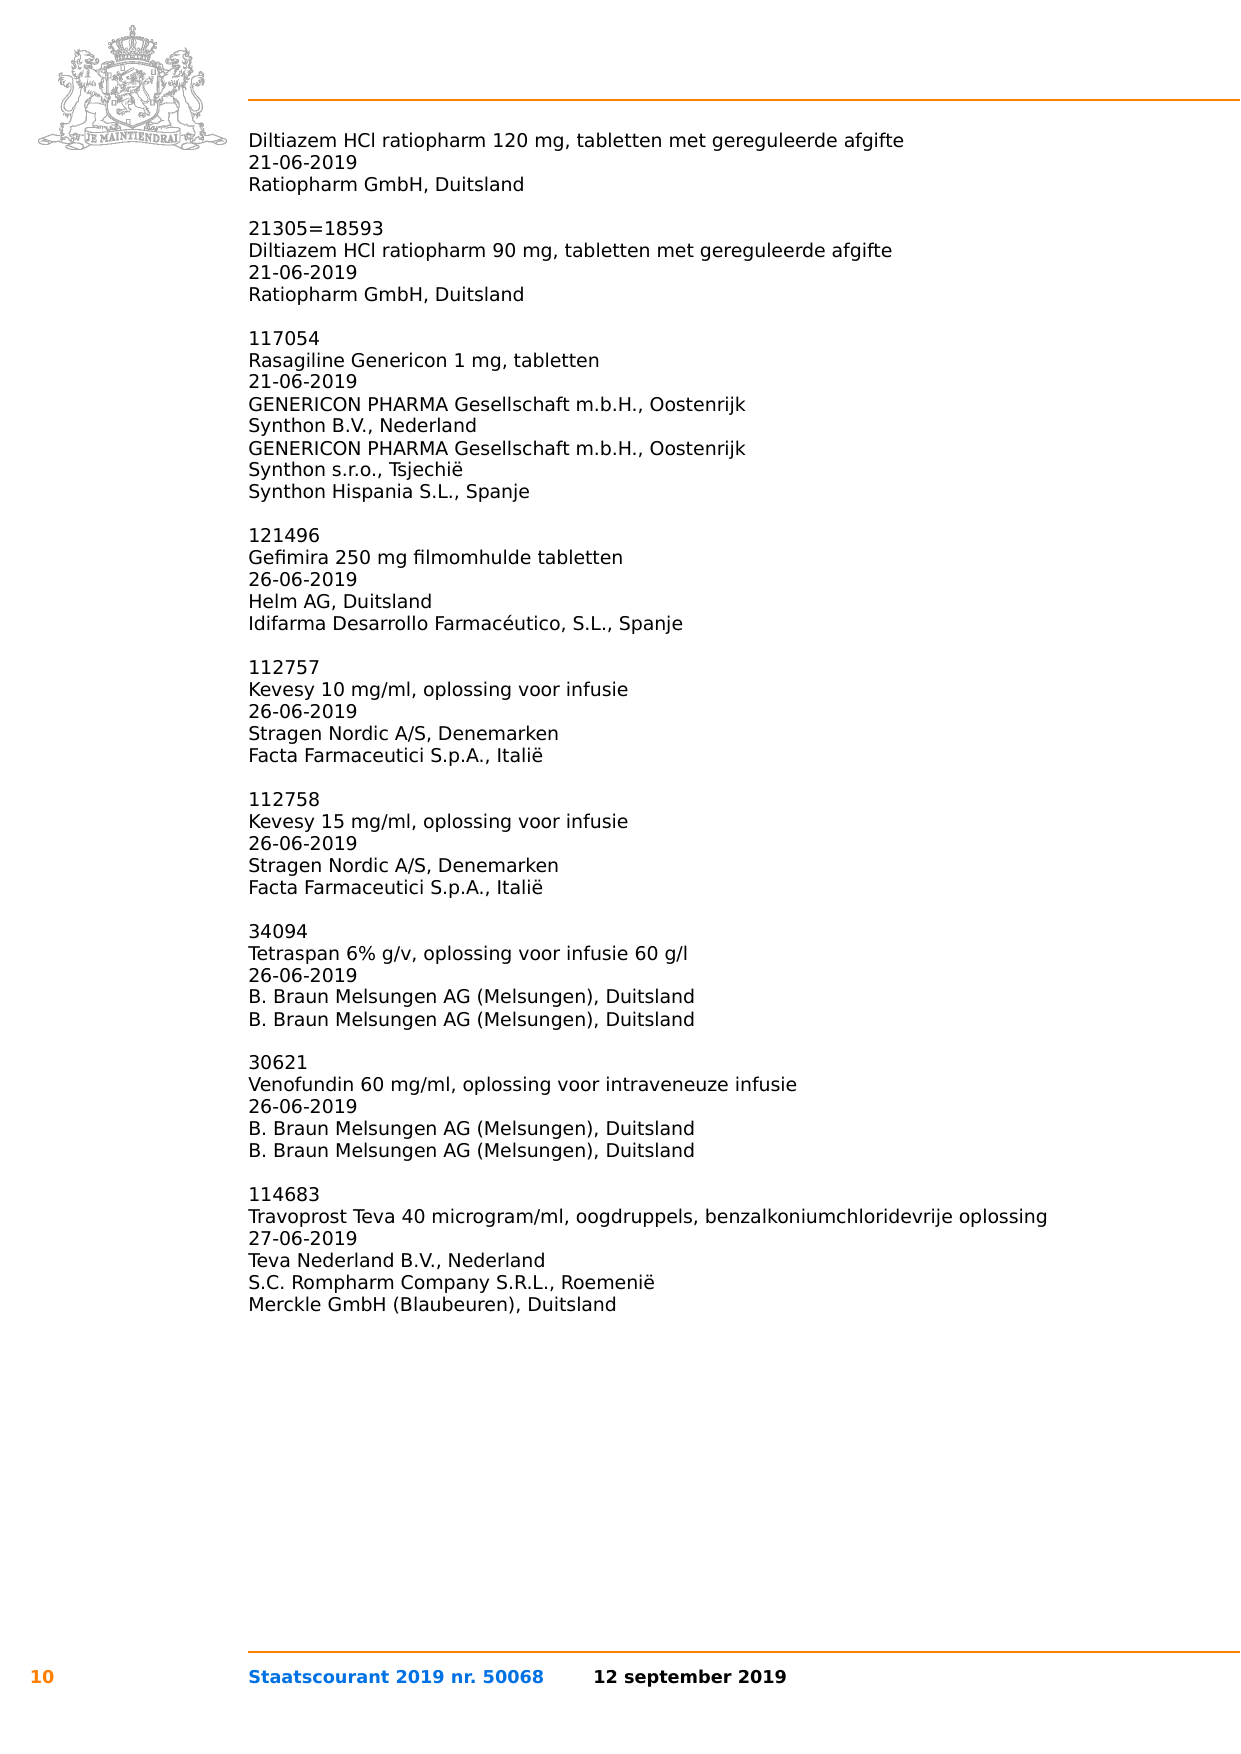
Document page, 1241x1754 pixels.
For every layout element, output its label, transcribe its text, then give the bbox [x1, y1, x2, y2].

text GENERICON PHARMA Gesellschaft m.b.H., Oostenrijk [248, 437, 1163, 459]
text Gefimira 250 mg filmomhulde tabletten [248, 547, 1163, 569]
text B. Braun Melsungen AG (Melsungen), Duitsland [248, 1140, 1163, 1162]
text 112757 [248, 657, 1163, 679]
text 121496 [248, 525, 1163, 547]
text Facta Farmaceutici S.p.A., Italië [248, 877, 1163, 899]
text Tetraspan 6% g/v, oplossing voor infusie 60 g/l [248, 942, 1163, 964]
text 26-06-2019 [248, 569, 1163, 591]
text 112758 [248, 789, 1163, 811]
text 26-06-2019 [248, 833, 1163, 855]
text Diltiazem HCl ratiopharm 90 mg, tabletten met gereguleerde afgifte [248, 240, 1163, 262]
text 26-06-2019 [248, 964, 1163, 986]
text Synthon Hispania S.L., Spanje [248, 481, 1163, 503]
text Facta Farmaceutici S.p.A., Italië [248, 745, 1163, 767]
text 21-06-2019 [248, 262, 1163, 284]
text 117054 [248, 327, 1163, 349]
text Venofundin 60 mg/ml, oplossing voor intraveneuze infusie [248, 1074, 1163, 1096]
text Rasagiline Genericon 1 mg, tabletten [248, 349, 1163, 371]
text B. Braun Melsungen AG (Melsungen), Duitsland [248, 1008, 1163, 1030]
text Diltiazem HCl ratiopharm 120 mg, tabletten met gereguleerde afgifte [248, 130, 1163, 152]
text 114683 [248, 1184, 1163, 1206]
text 26-06-2019 [248, 701, 1163, 723]
text 21-06-2019 [248, 152, 1163, 174]
text Ratiopharm GmbH, Duitsland [248, 174, 1163, 196]
text GENERICON PHARMA Gesellschaft m.b.H., Oostenrijk [248, 393, 1163, 415]
text 30621 [248, 1052, 1163, 1074]
text S.C. Rompharm Company S.R.L., Roemenië [248, 1272, 1163, 1294]
text Helm AG, Duitsland [248, 591, 1163, 613]
text Merckle GmbH (Blaubeuren), Duitsland [248, 1294, 1163, 1316]
text Synthon s.r.o., Tsjechië [248, 459, 1163, 481]
text Stragen Nordic A/S, Denemarken [248, 855, 1163, 877]
picture [38, 25, 227, 150]
text B. Braun Melsungen AG (Melsungen), Duitsland [248, 1118, 1163, 1140]
text Idifarma Desarrollo Farmacéutico, S.L., Spanje [248, 613, 1163, 635]
text 34094 [248, 921, 1163, 942]
text 21-06-2019 [248, 371, 1163, 393]
text Stragen Nordic A/S, Denemarken [248, 723, 1163, 745]
text Synthon B.V., Nederland [248, 415, 1163, 437]
text Ratiopharm GmbH, Duitsland [248, 284, 1163, 306]
text B. Braun Melsungen AG (Melsungen), Duitsland [248, 986, 1163, 1008]
text Teva Nederland B.V., Nederland [248, 1250, 1163, 1272]
text 27-06-2019 [248, 1228, 1163, 1250]
text 21305=18593 [248, 218, 1163, 240]
text Travoprost Teva 40 microgram/ml, oogdruppels, benzalkoniumchloridevrije oplossing [248, 1206, 1163, 1228]
text Kevesy 10 mg/ml, oplossing voor infusie [248, 679, 1163, 701]
text Kevesy 15 mg/ml, oplossing voor infusie [248, 811, 1163, 833]
text 26-06-2019 [248, 1096, 1163, 1118]
